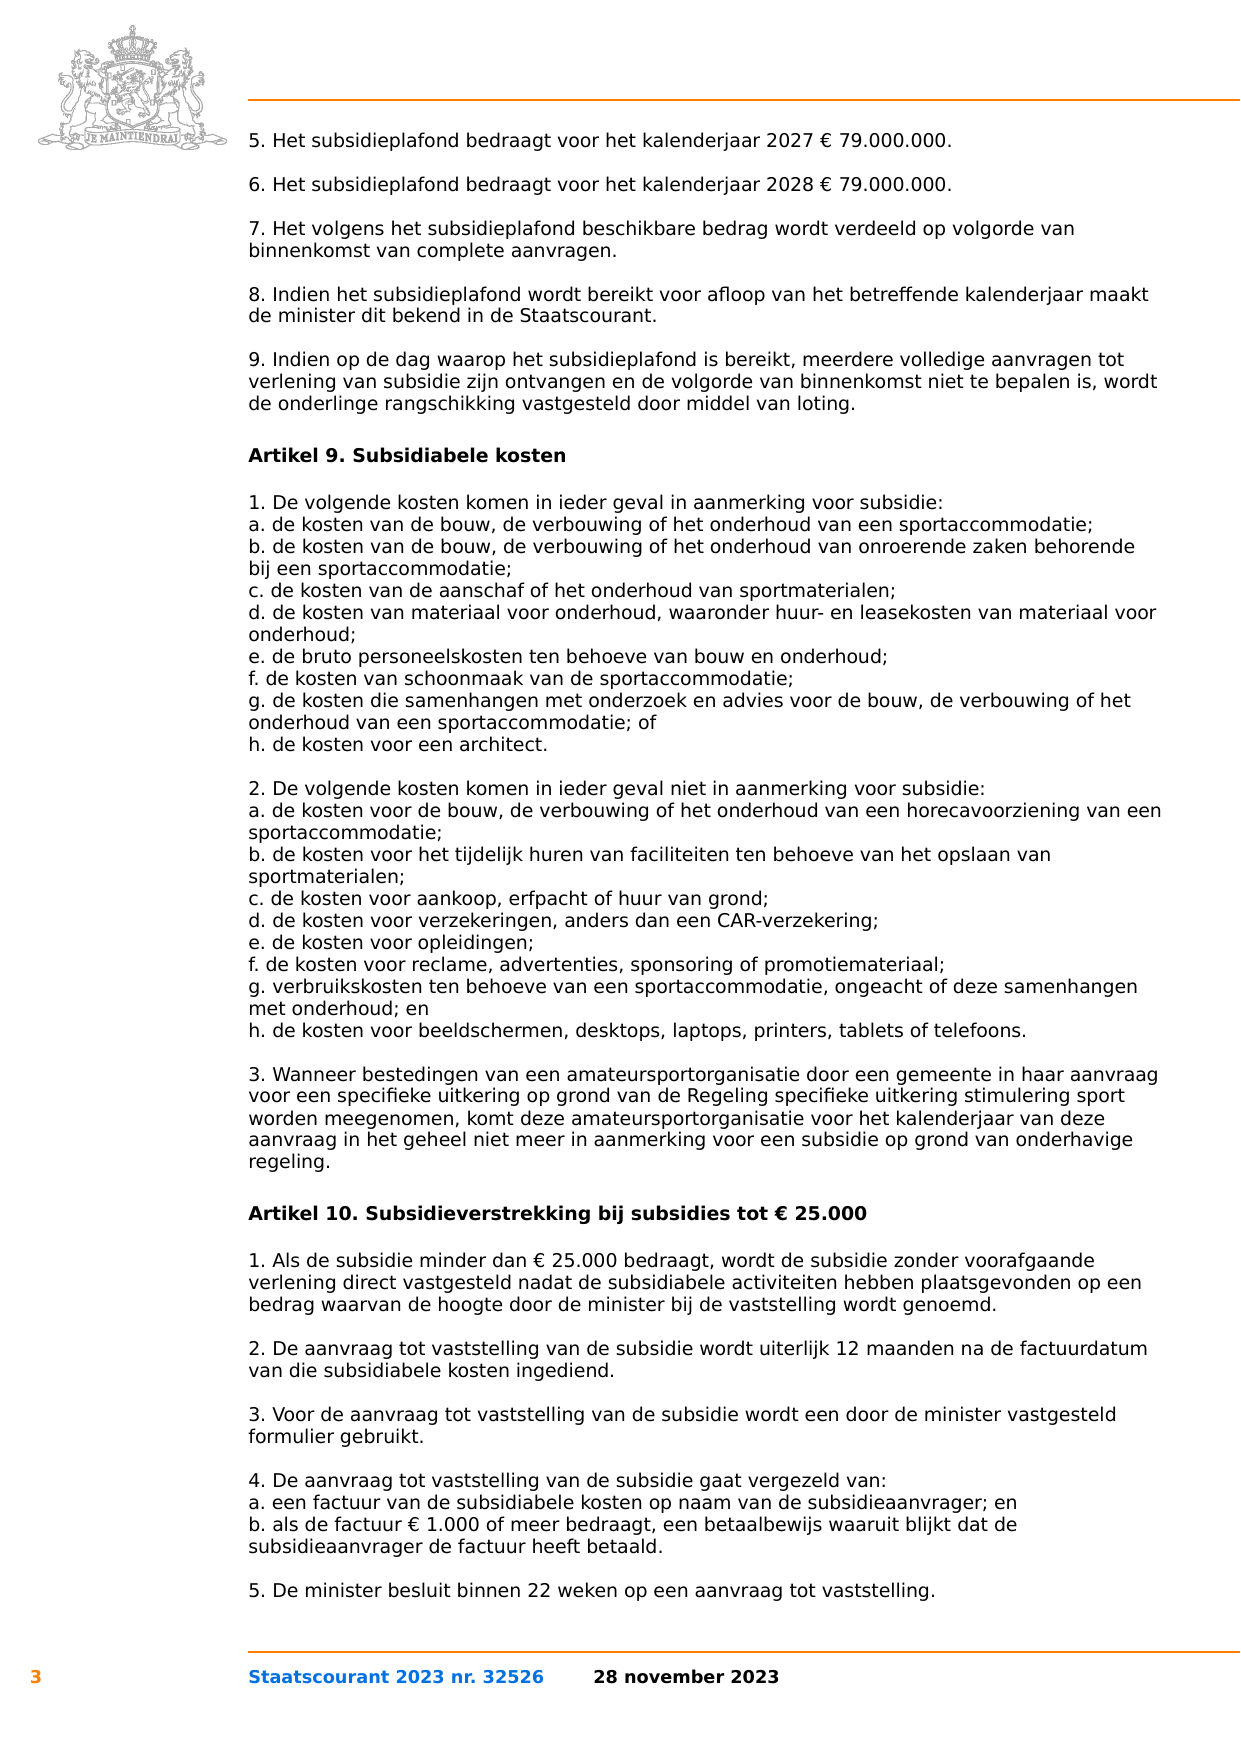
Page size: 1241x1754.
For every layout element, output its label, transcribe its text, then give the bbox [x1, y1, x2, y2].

text 7. Het volgens het subsidieplafond beschikbare bedrag wordt verdeeld op volgorde van binnenkomst van complete aanvragen. [248, 218, 1163, 262]
text a. de kosten van de bouw, de verbouwing of het onderhoud van een sportaccommodatie; [248, 514, 1163, 536]
text g. de kosten die samenhangen met onderzoek en advies voor de bouw, de verbouwing of het onderhoud van een sportaccommodatie; of [248, 690, 1163, 734]
text g. verbruikskosten ten behoeve van een sportaccommodatie, ongeacht of deze samenhangen met onderhoud; en [248, 976, 1163, 1019]
text 9. Indien op de dag waarop het subsidieplafond is bereikt, meerdere volledige aanvragen tot verlening van subsidie zijn ontvangen en de volgorde van binnenkomst niet te bepalen is, wordt de onderlinge rangschikking vastgesteld door middel van loting. [248, 349, 1163, 415]
text c. de kosten voor aankoop, erfpacht of huur van grond; [248, 888, 1163, 910]
text c. de kosten van de aanschaf of het onderhoud van sportmaterialen; [248, 580, 1163, 602]
text 4. De aanvraag tot vaststelling van de subsidie gaat vergezeld van: [248, 1470, 1163, 1492]
text 2. De aanvraag tot vaststelling van de subsidie wordt uiterlijk 12 maanden na de factuurdatum van die subsidiabele kosten ingediend. [248, 1338, 1163, 1382]
text d. de kosten voor verzekeringen, anders dan een CAR-verzekering; [248, 910, 1163, 932]
text b. de kosten van de bouw, de verbouwing of het onderhoud van onroerende zaken behorende bij een sportaccommodatie; [248, 536, 1163, 580]
text 5. Het subsidieplafond bedraagt voor het kalenderjaar 2027 € 79.000.000. [248, 130, 1163, 152]
text 3. Wanneer bestedingen van een amateursportorganisatie door een gemeente in haar aanvraag voor een specifieke uitkering op grond van de Regeling specifieke uitkering stimulering sport worden meegenomen, komt deze amateursportorganisatie voor het kalenderjaar van deze aanvraag in het geheel niet meer in aanmerking voor een subsidie op grond van onderhavige regeling. [248, 1063, 1163, 1173]
text e. de bruto personeelskosten ten behoeve van bouw en onderhoud; [248, 646, 1163, 668]
text a. de kosten voor de bouw, de verbouwing of het onderhoud van een horecavoorziening van een sportaccommodatie; [248, 800, 1163, 844]
text 8. Indien het subsidieplafond wordt bereikt voor afloop van het betreffende kalenderjaar maakt de minister dit bekend in de Staatscourant. [248, 283, 1163, 327]
text 1. De volgende kosten komen in ieder geval in aanmerking voor subsidie: [248, 492, 1163, 514]
text 6. Het subsidieplafond bedraagt voor het kalenderjaar 2028 € 79.000.000. [248, 174, 1163, 196]
text 2. De volgende kosten komen in ieder geval niet in aanmerking voor subsidie: [248, 778, 1163, 800]
text d. de kosten van materiaal voor onderhoud, waaronder huur- en leasekosten van materiaal voor onderhoud; [248, 602, 1163, 646]
text f. de kosten van schoonmaak van de sportaccommodatie; [248, 668, 1163, 690]
text a. een factuur van de subsidiabele kosten op naam van de subsidieaanvrager; en [248, 1492, 1163, 1514]
picture [38, 25, 227, 150]
text b. als de factuur € 1.000 of meer bedraagt, een betaalbewijs waaruit blijkt dat de subsidieaanvrager de factuur heeft betaald. [248, 1514, 1163, 1558]
text e. de kosten voor opleidingen; [248, 932, 1163, 954]
text b. de kosten voor het tijdelijk huren van faciliteiten ten behoeve van het opslaan van sportmaterialen; [248, 844, 1163, 888]
text f. de kosten voor reclame, advertenties, sponsoring of promotiemateriaal; [248, 954, 1163, 976]
subtitle Artikel 10. Subsidieverstrekking bij subsidies tot € 25.000 [248, 1203, 1163, 1225]
text h. de kosten voor een architect. [248, 734, 1163, 756]
text 5. De minister besluit binnen 22 weken op een aanvraag tot vaststelling. [248, 1579, 1163, 1602]
subtitle Artikel 9. Subsidiabele kosten [248, 445, 1163, 467]
text 1. Als de subsidie minder dan € 25.000 bedraagt, wordt de subsidie zonder voorafgaande verlening direct vastgesteld nadat de subsidiabele activiteiten hebben plaatsgevonden op een bedrag waarvan de hoogte door de minister bij de vaststelling wordt genoemd. [248, 1250, 1163, 1316]
text h. de kosten voor beeldschermen, desktops, laptops, printers, tablets of telefoons. [248, 1019, 1163, 1042]
text 3. Voor de aanvraag tot vaststelling van de subsidie wordt een door de minister vastgesteld formulier gebruikt. [248, 1404, 1163, 1448]
